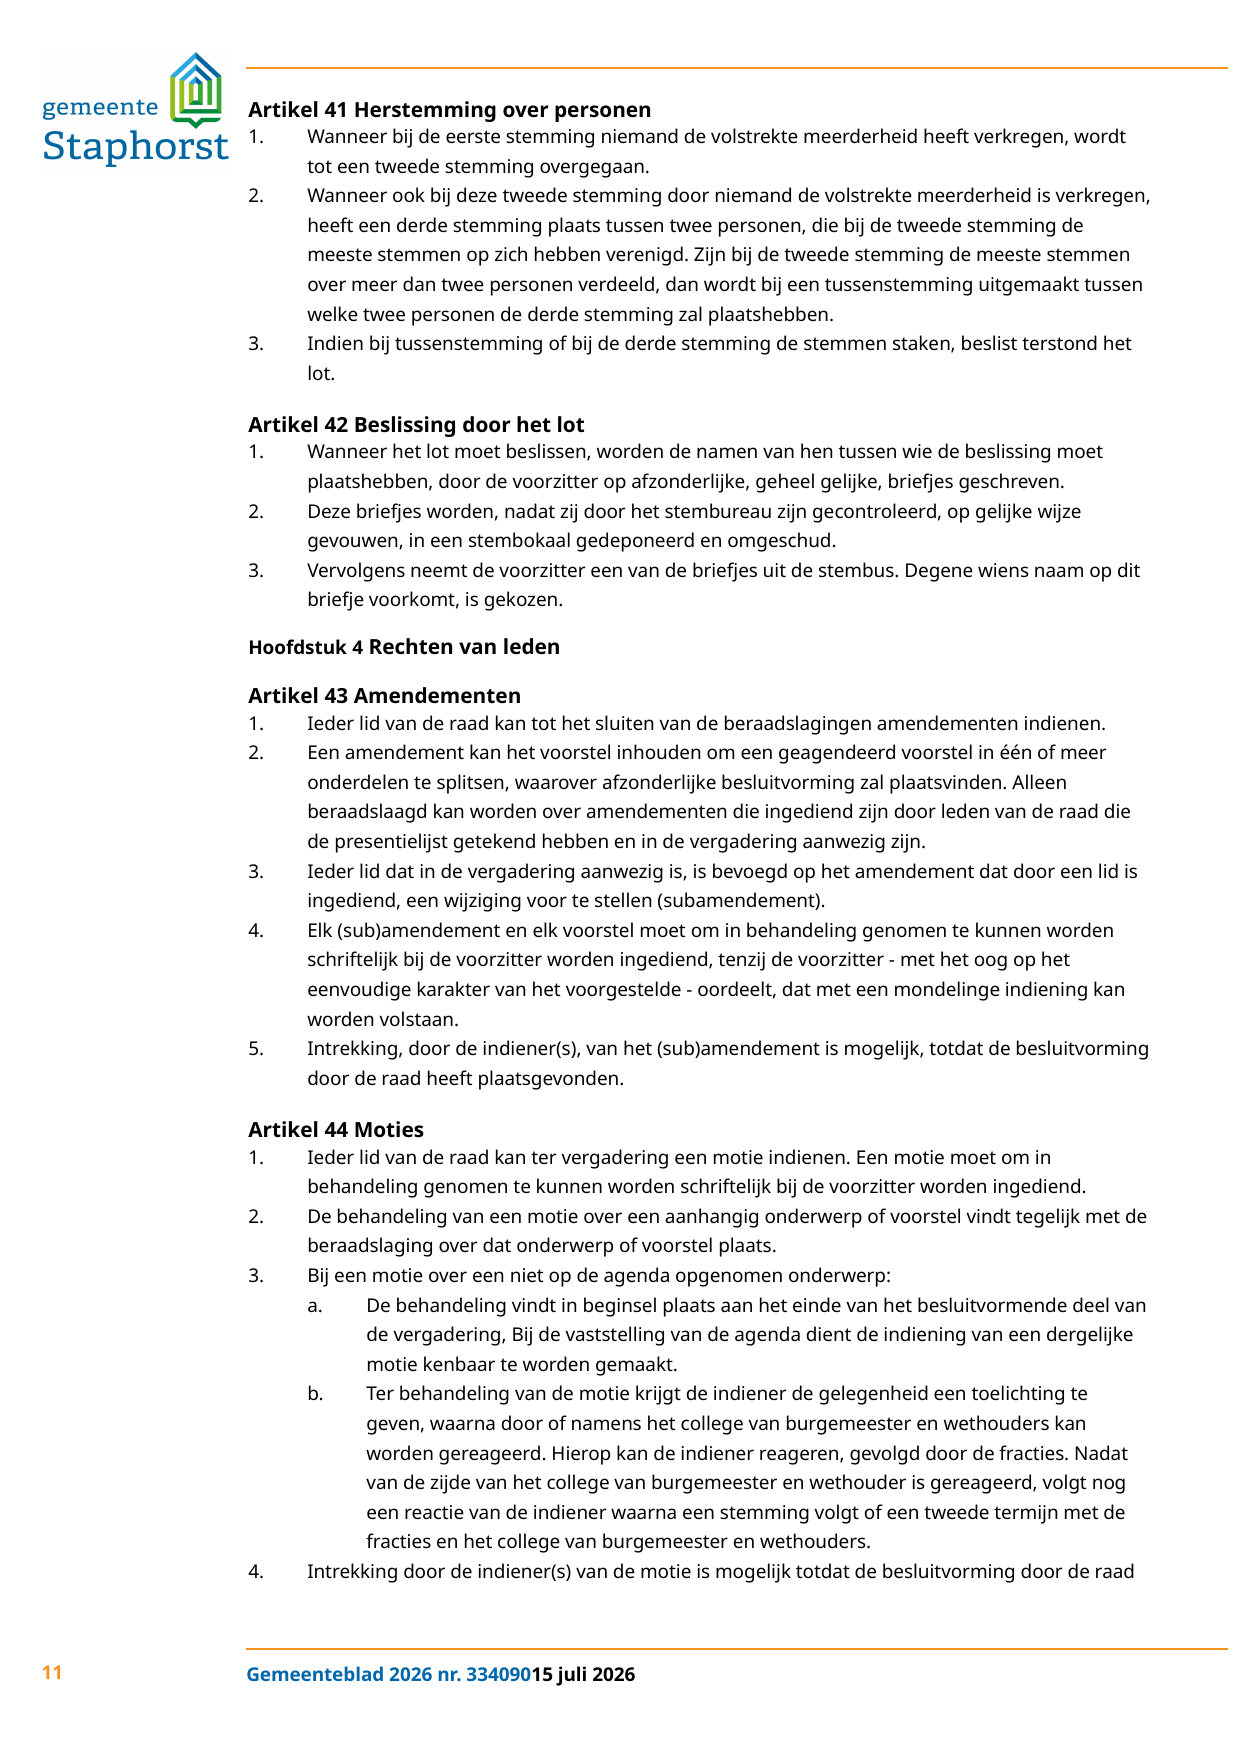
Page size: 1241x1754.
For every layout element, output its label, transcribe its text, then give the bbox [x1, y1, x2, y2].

list Ieder lid van de raad kan tot het sluiten van de beraadslagingen amendementen indienen. [248, 710, 1152, 736]
list Wanneer ook bij deze tweede stemming door niemand de volstrekte meerderheid is verkregen, heeft een derde stemming plaats tussen twee personen, die bij de tweede stemming de meeste stemmen op zich hebben verenigd. Zijn bij de tweede stemming de meeste stemmen over meer dan twee personen verdeeld, dan wordt bij een tussenstemming uitgemaakt tussen welke twee personen de derde stemming zal plaatshebben. [248, 182, 1152, 326]
text Artikel 42 Beslissing door het lot [248, 410, 1152, 439]
text Hoofdstuk 4 Rechten van leden [248, 632, 1152, 661]
list Vervolgens neemt de voorzitter een van de briefjes uit de stembus. Degene wiens naam op dit briefje voorkomt, is gekozen. [248, 557, 1152, 612]
list Wanneer het lot moet beslissen, worden de namen van hen tussen wie de beslissing moet plaatshebben, door de voorzitter op afzonderlijke, geheel gelijke, briefjes geschreven. [248, 439, 1152, 494]
text Artikel 41 Herstemming over personen [248, 95, 1152, 123]
list Ieder lid dat in de vergadering aanwezig is, is bevoegd op het amendement dat door een lid is ingediend, een wijziging voor te stellen (subamendement). [248, 858, 1152, 913]
list De behandeling vindt in beginsel plaats aan het einde van het besluitvormende deel van de vergadering, Bij de vaststelling van de agenda dient de indiening van een dergelijke motie kenbaar te worden gemaakt. [307, 1292, 1152, 1377]
list Ieder lid van de raad kan ter vergadering een motie indienen. Een motie moet om in behandeling genomen te kunnen worden schriftelijk bij de voorzitter worden ingediend. [248, 1144, 1152, 1199]
list Elk (sub)amendement en elk voorstel moet om in behandeling genomen te kunnen worden schriftelijk bij de voorzitter worden ingediend, tenzij de voorzitter - met het oog op het eenvoudige karakter van het voorgestelde - oordeelt, dat met een mondelinge indiening kan worden volstaan. [248, 917, 1152, 1032]
list Intrekking door de indiener(s) van de motie is mogelijk totdat de besluitvorming door de raad [248, 1558, 1152, 1584]
list De behandeling van een motie over een aanhangig onderwerp of voorstel vindt tegelijk met de beraadslaging over dat onderwerp of voorstel plaats. [248, 1203, 1152, 1258]
text Artikel 43 Amendementen [248, 682, 1152, 710]
list Deze briefjes worden, nadat zij door het stembureau zijn gecontroleerd, op gelijke wijze gevouwen, in een stembokaal gedeponeerd en omgeschud. [248, 498, 1152, 553]
picture [41, 47, 231, 172]
list Ter behandeling van de motie krijgt de indiener de gelegenheid een toelichting te geven, waarna door of namens het college van burgemeester en wethouders kan worden gereageerd. Hierop kan de indiener reageren, gevolgd door de fracties. Nadat van de zijde van het college van burgemeester en wethouder is gereageerd, volgt nog een reactie van de indiener waarna een stemming volgt of een tweede termijn met de fracties en het college van burgemeester en wethouders. [307, 1381, 1152, 1554]
list Indien bij tussenstemming of bij de derde stemming de stemmen staken, beslist terstond het lot. [248, 330, 1152, 386]
list Bij een motie over een niet op de agenda opgenomen onderwerp: [248, 1262, 1152, 1288]
text Artikel 44 Moties [248, 1115, 1152, 1144]
list Wanneer bij de eerste stemming niemand de volstrekte meerderheid heeft verkregen, wordt tot een tweede stemming overgegaan. [248, 123, 1152, 178]
list Intrekking, door de indiener(s), van het (sub)amendement is mogelijk, totdat de besluitvorming door de raad heeft plaatsgevonden. [248, 1035, 1152, 1091]
list Een amendement kan het voorstel inhouden om een geagendeerd voorstel in één of meer onderdelen te splitsen, waarover afzonderlijke besluitvorming zal plaatsvinden. Alleen beraadslaagd kan worden over amendementen die ingediend zijn door leden van de raad die de presentielijst getekend hebben en in de vergadering aanwezig zijn. [248, 739, 1152, 854]
